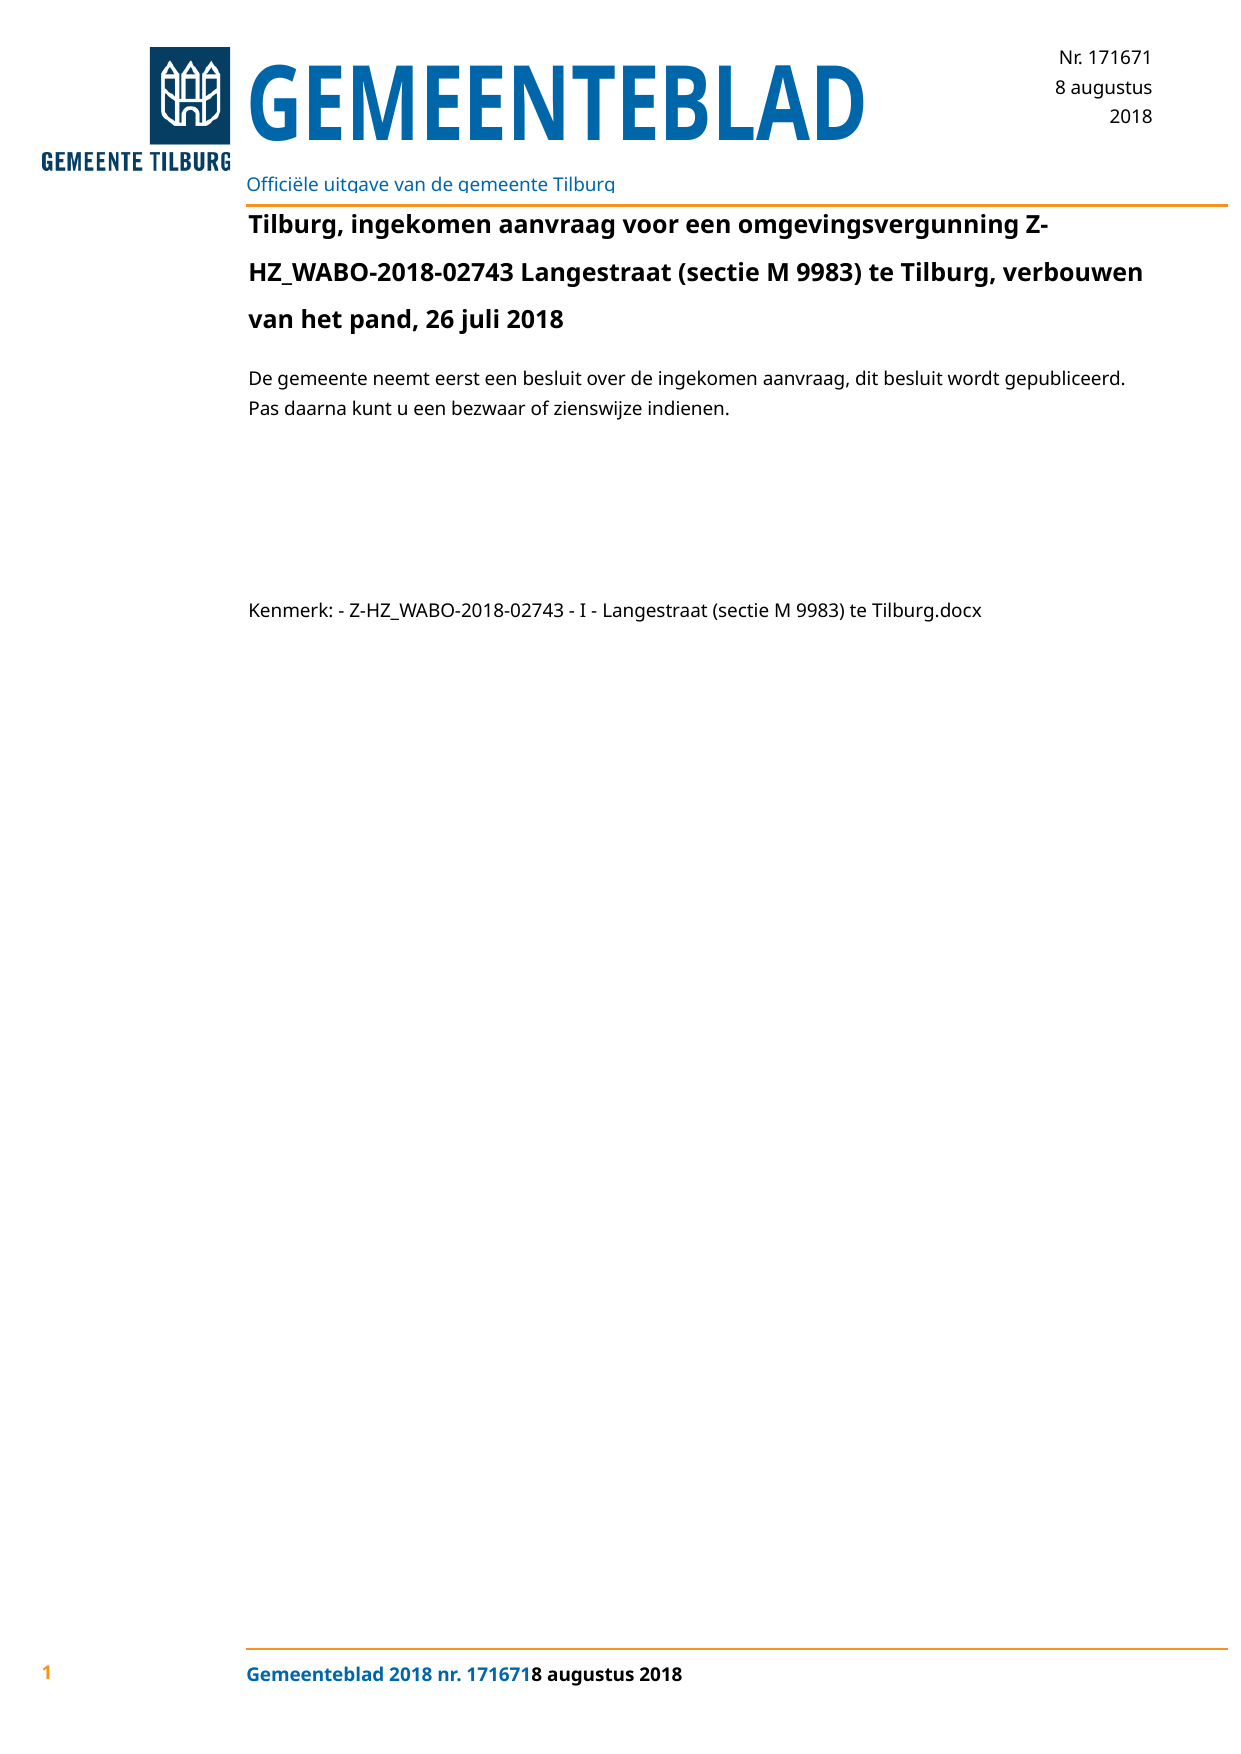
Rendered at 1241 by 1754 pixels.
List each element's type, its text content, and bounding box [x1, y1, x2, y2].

text Kenmerk: - Z-HZ_WABO-2018-02743 - I - Langestraat (sectie M 9983) te Tilburg.docx [248, 597, 1152, 622]
picture [41, 47, 231, 172]
text De gemeente neemt eerst een besluit over de ingekomen aanvraag, dit besluit wordt gepubliceerd. Pas daarna kunt u een bezwaar of zienswijze indienen. [248, 366, 1152, 421]
text Tilburg, ingekomen aanvraag voor een omgevingsvergunning Z-HZ_WABO-2018-02743 Langestraat (sectie M 9983) te Tilburg, verbouwen van het pand, 26 juli 2018 [248, 207, 1152, 336]
